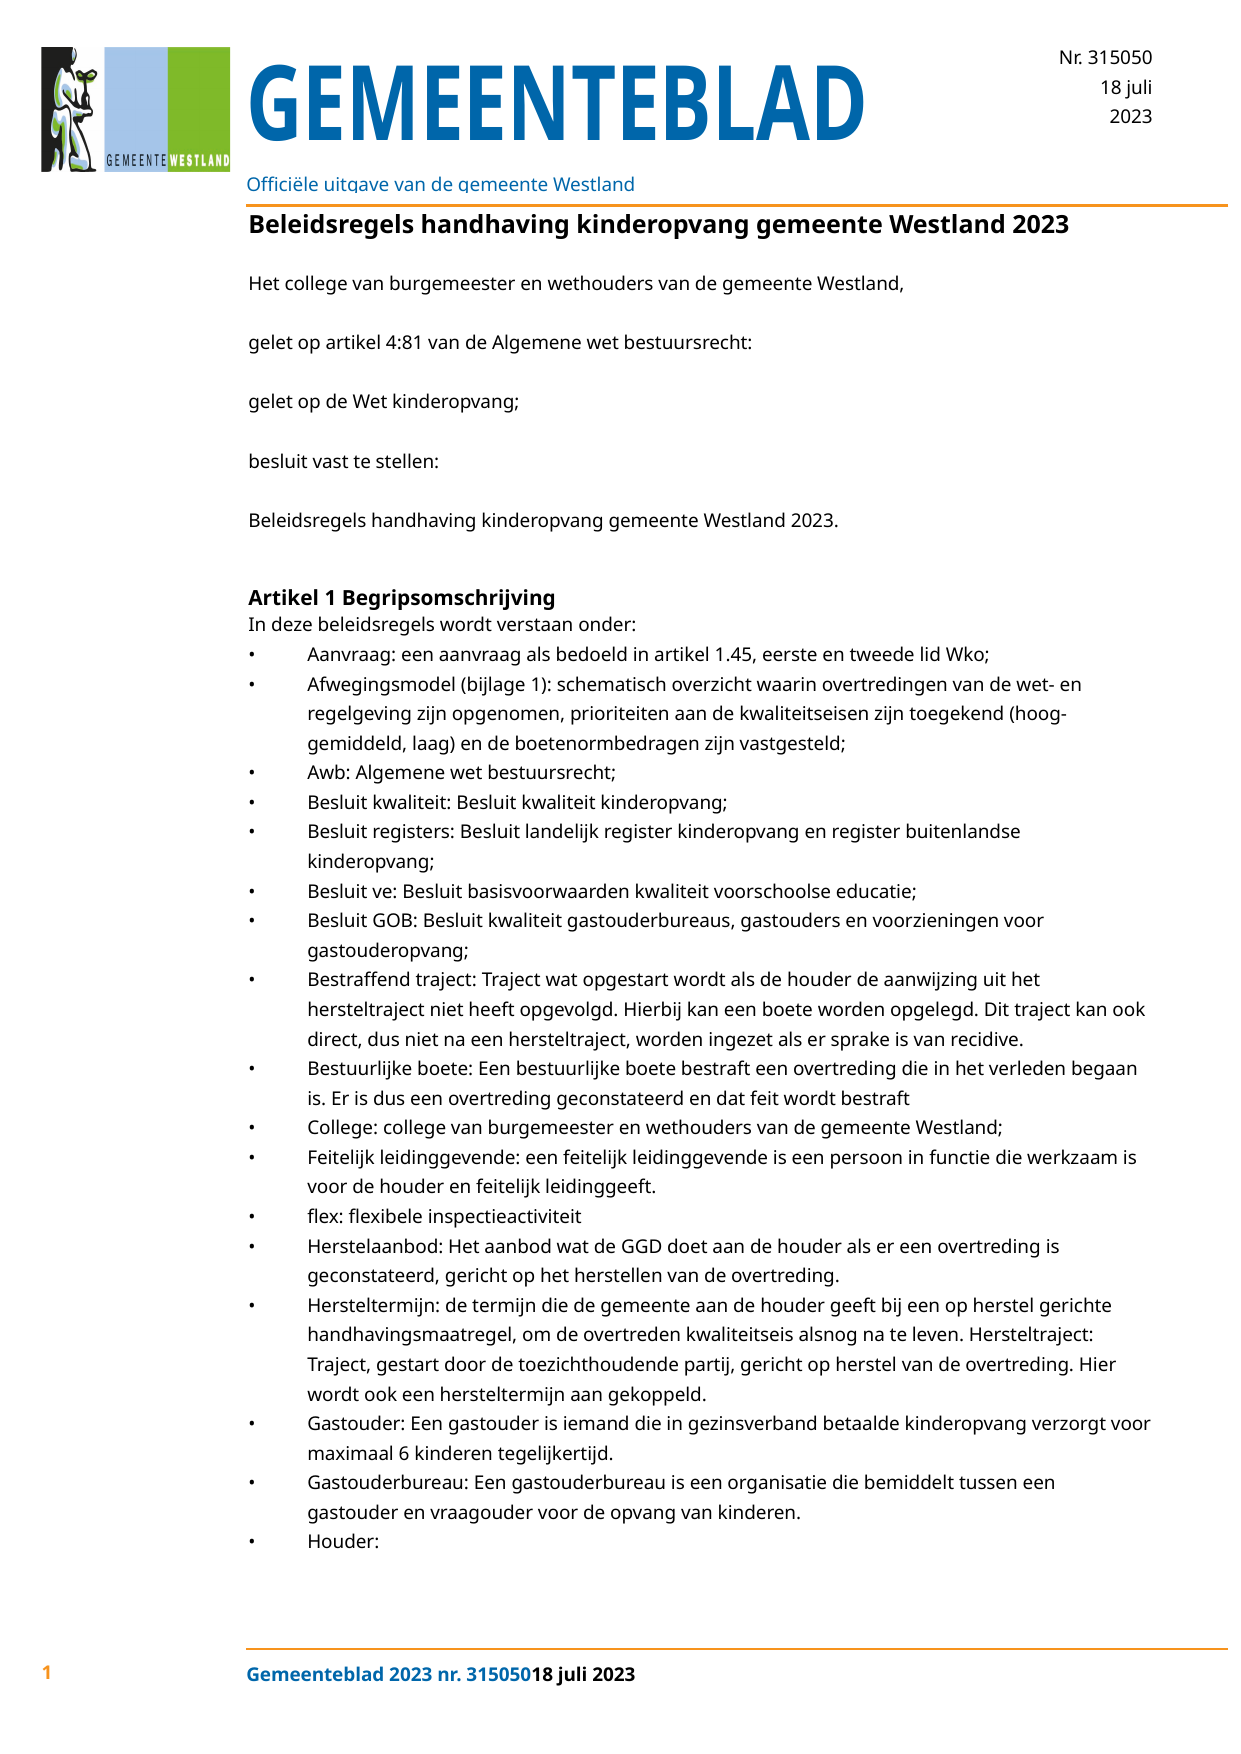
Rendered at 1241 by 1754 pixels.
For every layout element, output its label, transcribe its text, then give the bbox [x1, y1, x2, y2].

list Besluit ve: Besluit basisvoorwaarden kwaliteit voorschoolse educatie; [248, 878, 1152, 903]
list Hersteltermijn: de termijn die de gemeente aan de houder geeft bij een op herstel gerichte handhavingsmaatregel, om de overtreden kwaliteitseis alsnog na te leven. Hersteltraject: Traject, gestart door de toezichthoudende partij, gericht op herstel van de overtreding. Hier wordt ook een hersteltermijn aan gekoppeld. [248, 1292, 1152, 1406]
list flex: flexibele inspectieactiviteit [248, 1203, 1152, 1229]
list Gastouderbureau: Een gastouderbureau is een organisatie die bemiddelt tussen een gastouder en vraagouder voor de opvang van kinderen. [248, 1469, 1152, 1525]
list Bestuurlijke boete: Een bestuurlijke boete bestraft een overtreding die in het verleden begaan is. Er is dus een overtreding geconstateerd en dat feit wordt bestraft [248, 1055, 1152, 1111]
list Besluit registers: Besluit landelijk register kinderopvang en register buitenlandse kinderopvang; [248, 819, 1152, 874]
list Gastouder: Een gastouder is iemand die in gezinsverband betaalde kinderopvang verzorgt voor maximaal 6 kinderen tegelijkertijd. [248, 1410, 1152, 1466]
list College: college van burgemeester en wethouders van de gemeente Westland; [248, 1114, 1152, 1140]
list Herstelaanbod: Het aanbod wat de GGD doet aan de houder als er een overtreding is geconstateerd, gericht op het herstellen van de overtreding. [248, 1233, 1152, 1288]
text gelet op artikel 4:81 van de Algemene wet bestuursrecht: [248, 329, 1152, 355]
list Aanvraag: een aanvraag als bedoeld in artikel 1.45, eerste en tweede lid Wko; [248, 641, 1152, 667]
list Afwegingsmodel (bijlage 1): schematisch overzicht waarin overtredingen van de wet- en regelgeving zijn opgenomen, prioriteiten aan de kwaliteitseisen zijn toegekend (hoog- gemiddeld, laag) en de boetenormbedragen zijn vastgesteld; [248, 671, 1152, 756]
text Artikel 1 Begripsomschrijving [248, 583, 1152, 612]
text Beleidsregels handhaving kinderopvang gemeente Westland 2023 [248, 207, 1152, 241]
text Het college van burgemeester en wethouders van de gemeente Westland, [248, 270, 1152, 296]
text In deze beleidsregels wordt verstaan onder: [248, 612, 1152, 637]
text Beleidsregels handhaving kinderopvang gemeente Westland 2023. [248, 507, 1152, 533]
list Houder: [248, 1529, 1152, 1554]
text besluit vast te stellen: [248, 448, 1152, 473]
list Feitelijk leidinggevende: een feitelijk leidinggevende is een persoon in functie die werkzaam is voor de houder en feitelijk leidinggeeft. [248, 1144, 1152, 1199]
picture [41, 47, 231, 172]
list Besluit kwaliteit: Besluit kwaliteit kinderopvang; [248, 789, 1152, 815]
list Awb: Algemene wet bestuursrecht; [248, 759, 1152, 785]
list Bestraffend traject: Traject wat opgestart wordt als de houder de aanwijzing uit het hersteltraject niet heeft opgevolgd. Hierbij kan een boete worden opgelegd. Dit traject kan ook direct, dus niet na een hersteltraject, worden ingezet als er sprake is van recidive. [248, 967, 1152, 1051]
text gelet op de Wet kinderopvang; [248, 389, 1152, 414]
list Besluit GOB: Besluit kwaliteit gastouderbureaus, gastouders en voorzieningen voor gastouderopvang; [248, 907, 1152, 963]
